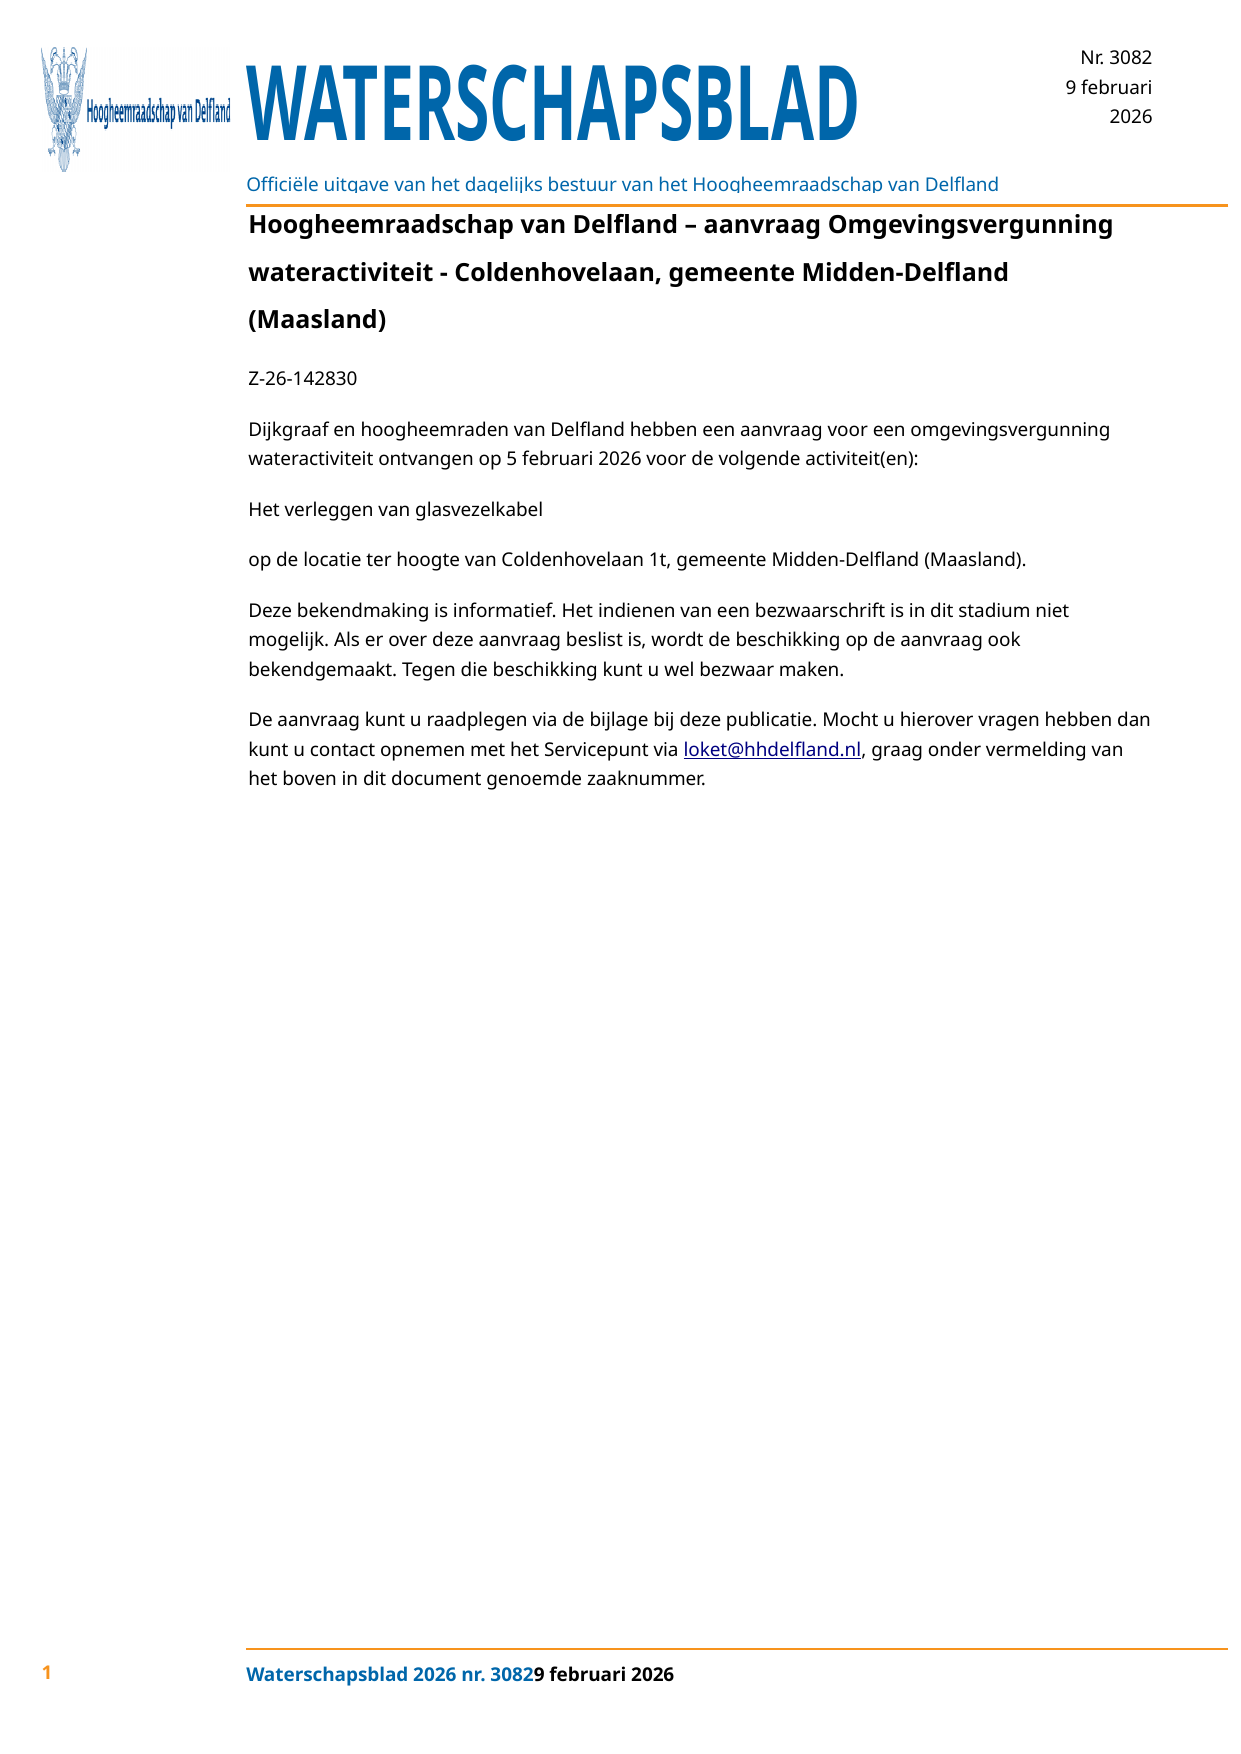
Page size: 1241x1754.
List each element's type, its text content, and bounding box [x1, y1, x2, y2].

text Z-26-142830 [248, 366, 1152, 391]
text Het verleggen van glasvezelkabel [248, 496, 1152, 522]
text op de locatie ter hoogte van Coldenhovelaan 1t, gemeente Midden-Delfland (Maasland). [248, 546, 1152, 572]
text Dijkgraaf en hoogheemraden van Delfland hebben een aanvraag voor een omgevingsvergunning wateractiviteit ontvangen op 5 februari 2026 voor de volgende activiteit(en): [248, 416, 1152, 471]
text Deze bekendmaking is informatief. Het indienen van een bezwaarschrift is in dit stadium niet mogelijk. Als er over deze aanvraag beslist is, wordt de beschikking op de aanvraag ook bekendgemaakt. Tegen die beschikking kunt u wel bezwaar maken. [248, 597, 1152, 682]
text Hoogheemraadschap van Delfland – aanvraag Omgevingsvergunning wateractiviteit - Coldenhovelaan, gemeente Midden-Delfland (Maasland) [248, 207, 1152, 336]
picture [41, 47, 231, 172]
text De aanvraag kunt u raadplegen via de bijlage bij deze publicatie. Mocht u hierover vragen hebben dan kunt u contact opnemen met het Servicepunt via loket@hhdelfland.nl, graag onder vermelding van het boven in dit document genoemde zaaknummer. [248, 706, 1152, 791]
